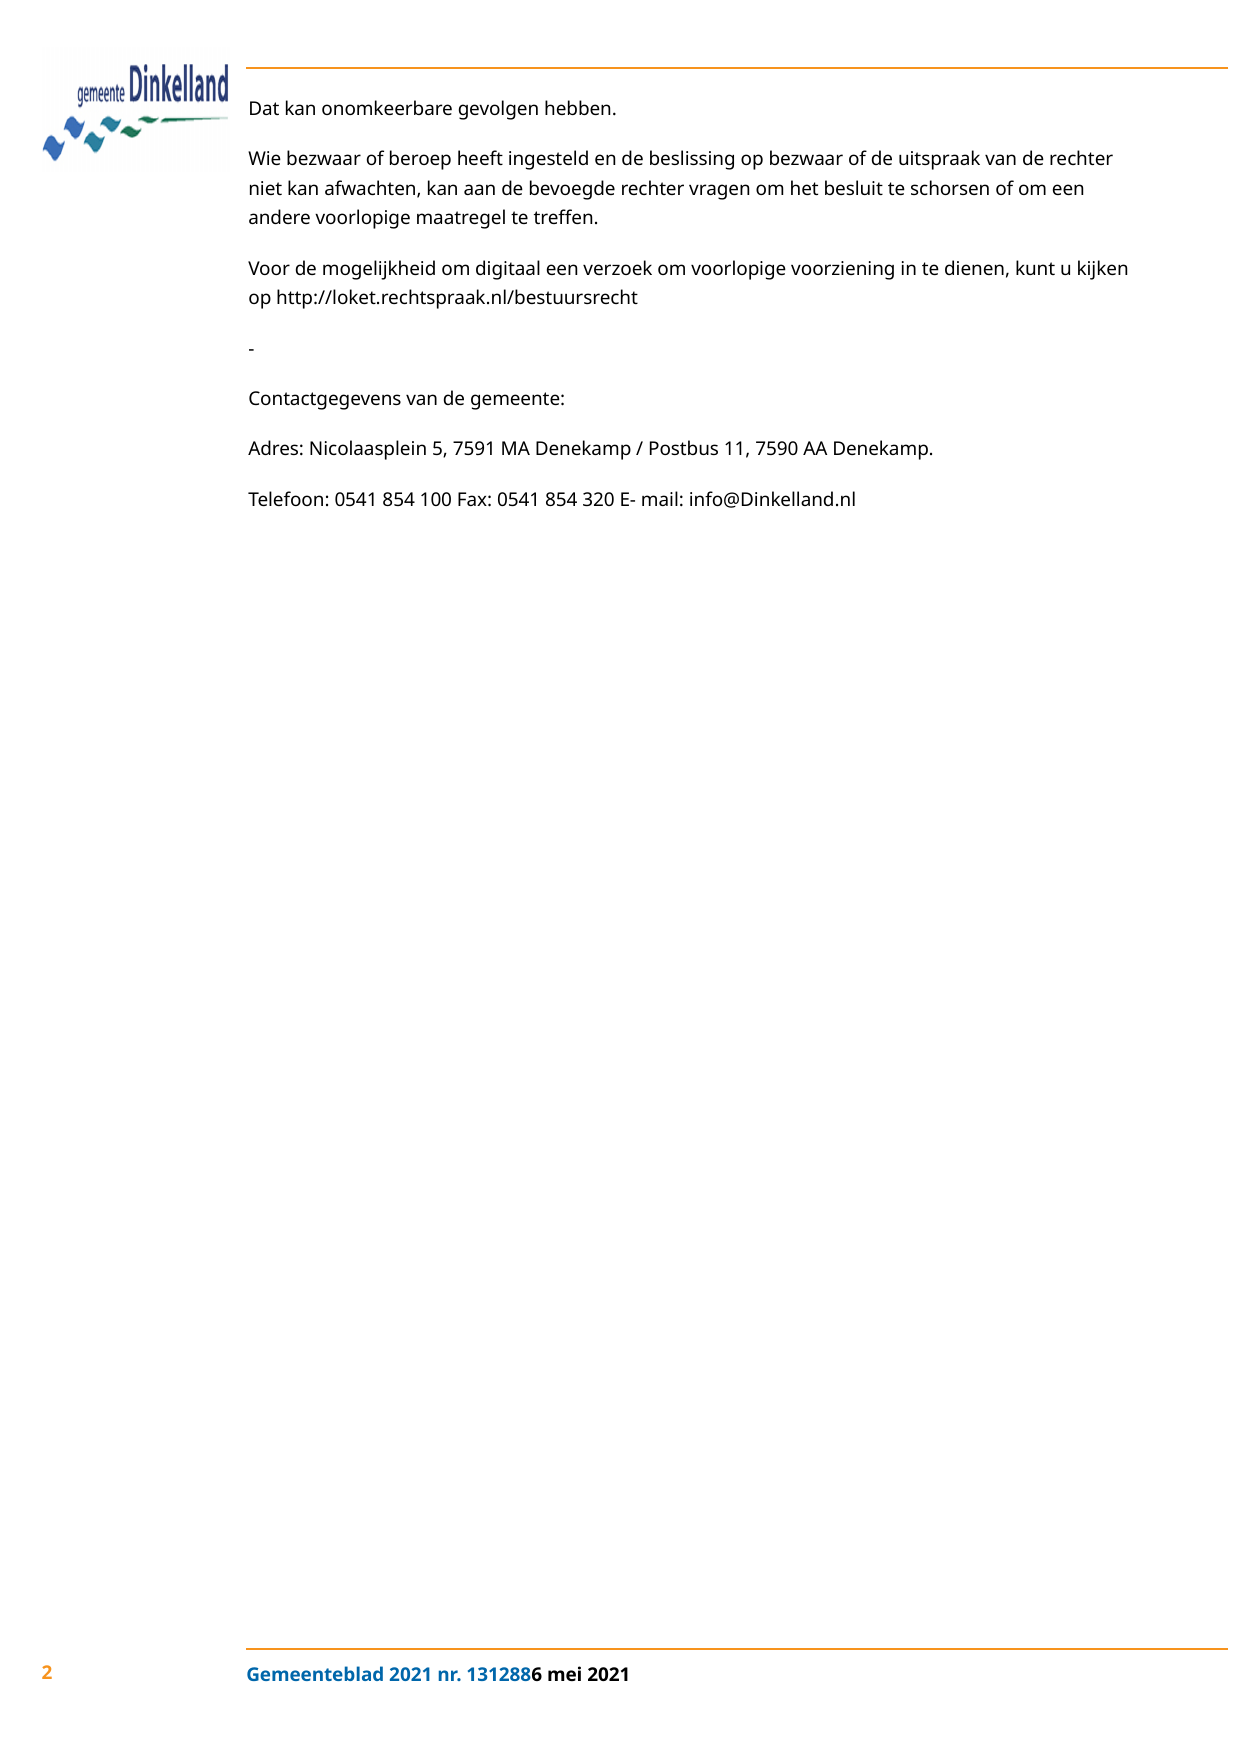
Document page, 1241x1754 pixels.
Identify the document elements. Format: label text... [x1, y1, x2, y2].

text Contactgegevens van de gemeente: [248, 385, 1152, 411]
text Voor de mogelijkheid om digitaal een verzoek om voorlopige voorziening in te dienen, kunt u kijken op http://loket.rechtspraak.nl/bestuursrecht [248, 255, 1152, 310]
text Adres: Nicolaasplein 5, 7591 MA Denekamp / Postbus 11, 7590 AA Denekamp. [248, 436, 1152, 461]
text - [248, 335, 1152, 361]
text Dat kan onomkeerbare gevolgen hebben. [248, 95, 1152, 121]
text Telefoon: 0541 854 100 Fax: 0541 854 320 E- mail: info@Dinkelland.nl [248, 486, 1152, 512]
text Wie bezwaar of beroep heeft ingesteld en de beslissing op bezwaar of de uitspraak van de rechter niet kan afwachten, kan aan de bevoegde rechter vragen om het besluit te schorsen of om een andere voorlopige maatregel te treffen. [248, 145, 1152, 230]
picture [41, 47, 231, 172]
